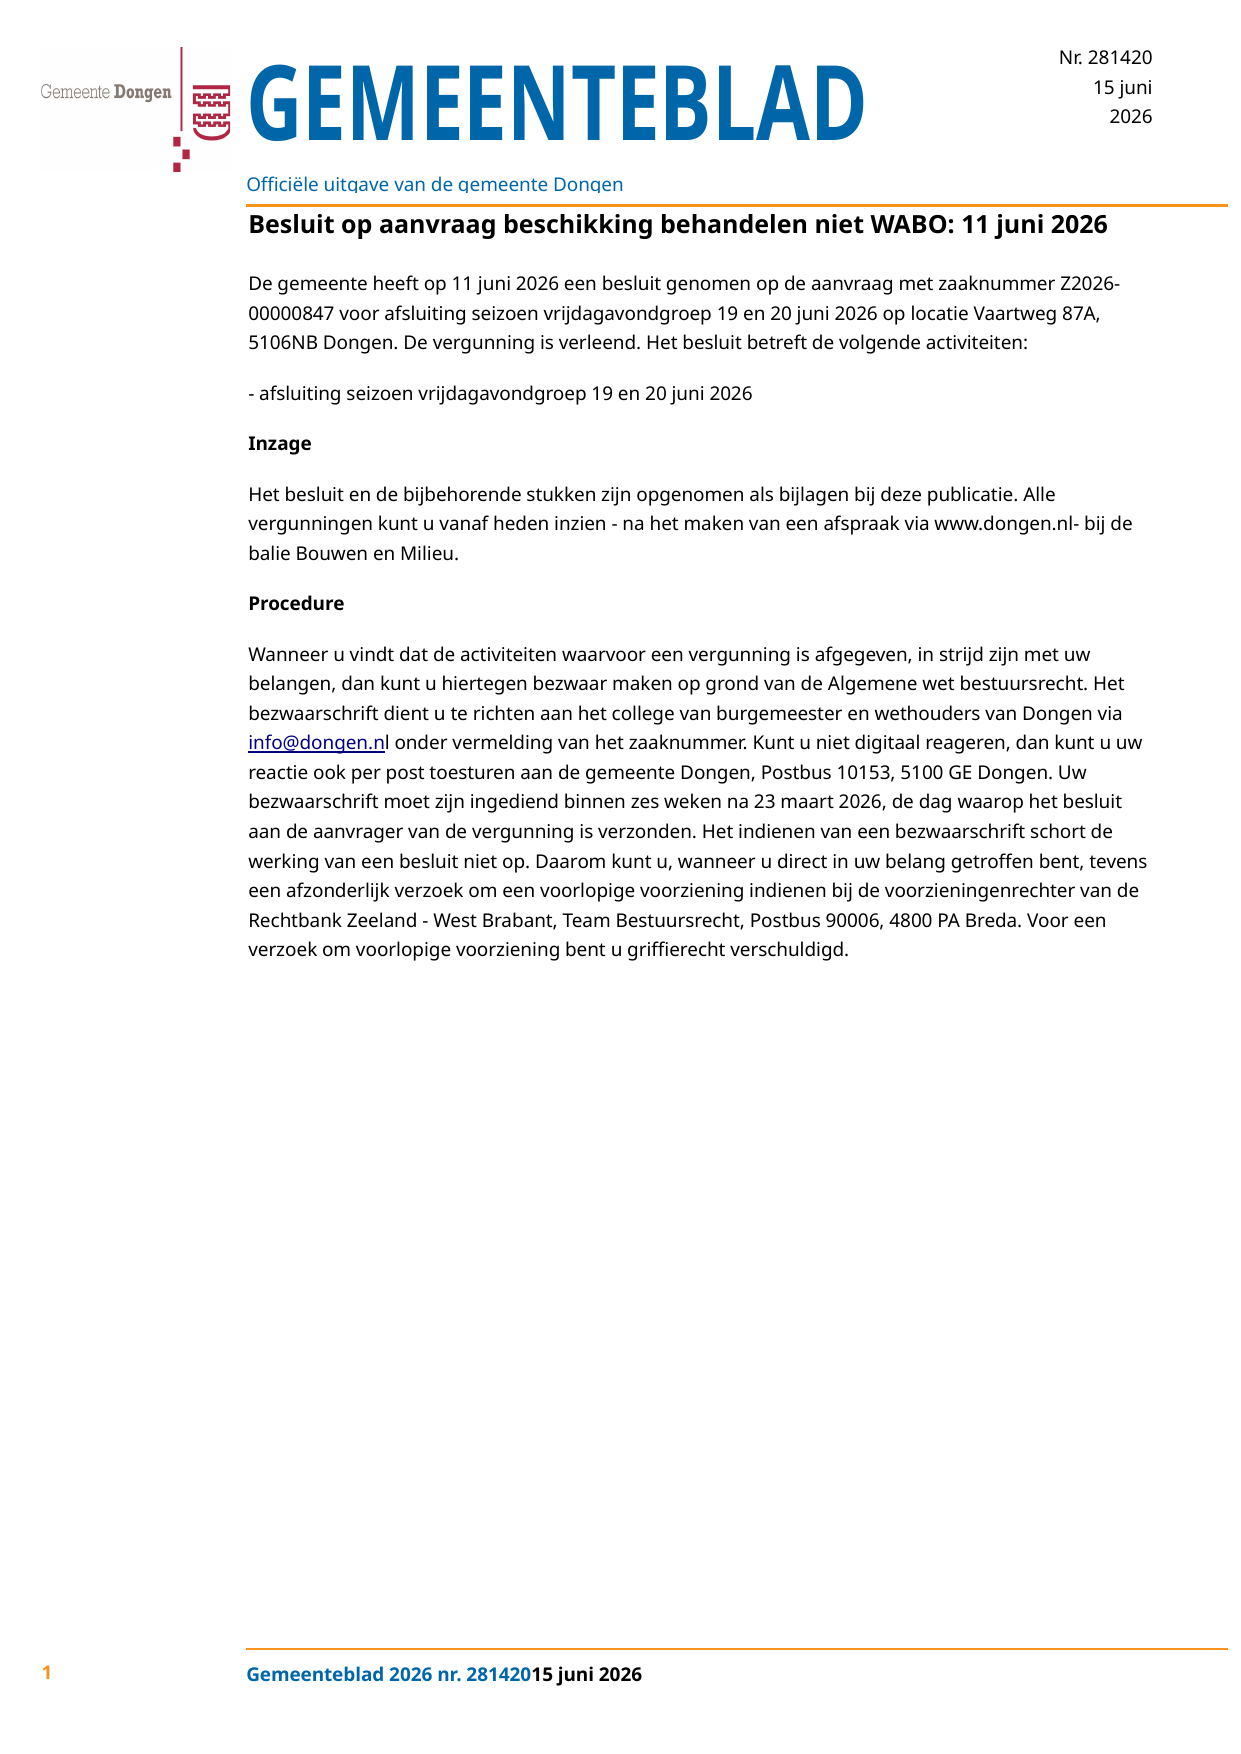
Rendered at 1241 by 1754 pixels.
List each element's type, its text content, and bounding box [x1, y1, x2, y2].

text De gemeente heeft op 11 juni 2026 een besluit genomen op de aanvraag met zaaknummer Z2026-00000847 voor afsluiting seizoen vrijdagavondgroep 19 en 20 juni 2026 op locatie Vaartweg 87A, 5106NB Dongen. De vergunning is verleend. Het besluit betreft de volgende activiteiten: [248, 270, 1152, 355]
text Het besluit en de bijbehorende stukken zijn opgenomen als bijlagen bij deze publicatie. Alle vergunningen kunt u vanaf heden inzien - na het maken van een afspraak via www.dongen.nl- bij de balie Bouwen en Milieu. [248, 481, 1152, 566]
text Inzage [248, 430, 1152, 456]
picture [41, 47, 231, 172]
text Procedure [248, 590, 1152, 616]
text Wanneer u vindt dat de activiteiten waarvoor een vergunning is afgegeven, in strijd zijn met uw belangen, dan kunt u hiertegen bezwaar maken op grond van de Algemene wet bestuursrecht. Het bezwaarschrift dient u te richten aan het college van burgemeester en wethouders van Dongen via info@dongen.nl onder vermelding van het zaaknummer. Kunt u niet digitaal reageren, dan kunt u uw reactie ook per post toesturen aan de gemeente Dongen, Postbus 10153, 5100 GE Dongen. Uw bezwaarschrift moet zijn ingediend binnen zes weken na 23 maart 2026, de dag waarop het besluit aan de aanvrager van de vergunning is verzonden. Het indienen van een bezwaarschrift schort de werking van een besluit niet op. Daarom kunt u, wanneer u direct in uw belang getroffen bent, tevens een afzonderlijk verzoek om een voorlopige voorziening indienen bij de voorzieningenrechter van de Rechtbank Zeeland - West Brabant, Team Bestuursrecht, Postbus 90006, 4800 PA Breda. Voor een verzoek om voorlopige voorziening bent u griffierecht verschuldigd. [248, 641, 1152, 962]
text Besluit op aanvraag beschikking behandelen niet WABO: 11 juni 2026 [248, 207, 1152, 241]
text - afsluiting seizoen vrijdagavondgroep 19 en 20 juni 2026 [248, 380, 1152, 406]
